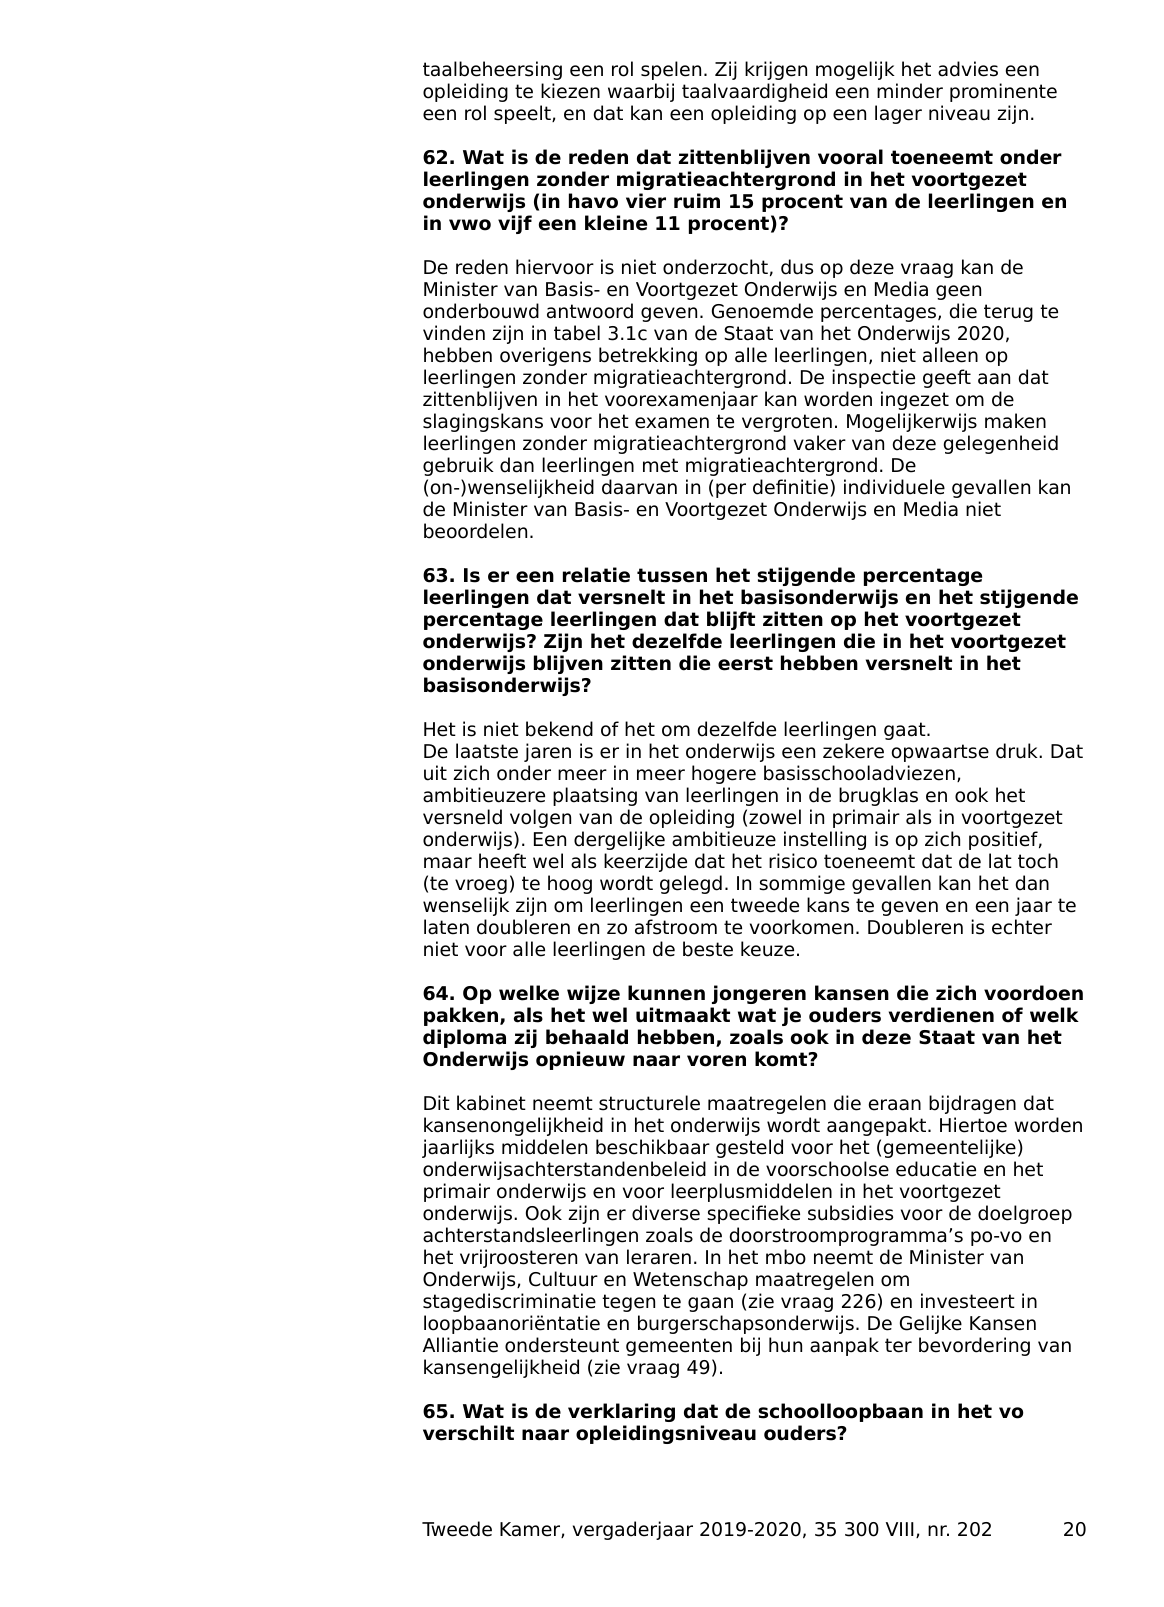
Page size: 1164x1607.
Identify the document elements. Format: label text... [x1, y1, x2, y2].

text 63. Is er een relatie tussen het stijgende percentage leerlingen dat versnelt in het basisonderwijs en het stijgende percentage leerlingen dat blijft zitten op het voortgezet onderwijs? Zijn het dezelfde leerlingen die in het voortgezet onderwijs blijven zitten die eerst hebben versnelt in het basisonderwijs? [422, 565, 1087, 697]
text taalbeheersing een rol spelen. Zij krijgen mogelijk het advies een opleiding te kiezen waarbij taalvaardigheid een minder prominente een rol speelt, en dat kan een opleiding op een lager niveau zijn. [422, 59, 1087, 125]
text 62. Wat is de reden dat zittenblijven vooral toeneemt onder leerlingen zonder migratieachtergrond in het voortgezet onderwijs (in havo vier ruim 15 procent van de leerlingen en in vwo vijf een kleine 11 procent)? [422, 147, 1087, 235]
text 64. Op welke wijze kunnen jongeren kansen die zich voordoen pakken, als het wel uitmaakt wat je ouders verdienen of welk diploma zij behaald hebben, zoals ook in deze Staat van het Onderwijs opnieuw naar voren komt? [422, 983, 1087, 1071]
text Dit kabinet neemt structurele maatregelen die eraan bijdragen dat kansenongelijkheid in het onderwijs wordt aangepakt. Hiertoe worden jaarlijks middelen beschikbaar gesteld voor het (gemeentelijke) onderwijsachterstandenbeleid in de voorschoolse educatie en het primair onderwijs en voor leerplusmiddelen in het voortgezet onderwijs. Ook zijn er diverse specifieke subsidies voor de doelgroep achterstandsleerlingen zoals de doorstroomprogramma’s po-vo en het vrijroosteren van leraren. In het mbo neemt de Minister van Onderwijs, Cultuur en Wetenschap maatregelen om stagediscriminatie tegen te gaan (zie vraag 226) en investeert in loopbaanoriëntatie en burgerschapsonderwijs. De Gelijke Kansen Alliantie ondersteunt gemeenten bij hun aanpak ter bevordering van kansengelijkheid (zie vraag 49). [422, 1093, 1087, 1379]
text De reden hiervoor is niet onderzocht, dus op deze vraag kan de Minister van Basis- en Voortgezet Onderwijs en Media geen onderbouwd antwoord geven. Genoemde percentages, die terug te vinden zijn in tabel 3.1c van de Staat van het Onderwijs 2020, hebben overigens betrekking op alle leerlingen, niet alleen op leerlingen zonder migratieachtergrond. De inspectie geeft aan dat zittenblijven in het voorexamenjaar kan worden ingezet om de slagingskans voor het examen te vergroten. Mogelijkerwijs maken leerlingen zonder migratieachtergrond vaker van deze gelegenheid gebruik dan leerlingen met migratieachtergrond. De (on-)wenselijkheid daarvan in (per definitie) individuele gevallen kan de Minister van Basis- en Voortgezet Onderwijs en Media niet beoordelen. [422, 257, 1087, 543]
text De laatste jaren is er in het onderwijs een zekere opwaartse druk. Dat uit zich onder meer in meer hogere basisschooladviezen, ambitieuzere plaatsing van leerlingen in de brugklas en ook het versneld volgen van de opleiding (zowel in primair als in voortgezet onderwijs). Een dergelijke ambitieuze instelling is op zich positief, maar heeft wel als keerzijde dat het risico toeneemt dat de lat toch (te vroeg) te hoog wordt gelegd. In sommige gevallen kan het dan wenselijk zijn om leerlingen een tweede kans te geven en een jaar te laten doubleren en zo afstroom te voorkomen. Doubleren is echter niet voor alle leerlingen de beste keuze. [422, 741, 1087, 961]
text Het is niet bekend of het om dezelfde leerlingen gaat. [422, 719, 1087, 741]
text 65. Wat is de verklaring dat de schoolloopbaan in het vo verschilt naar opleidingsniveau ouders? [422, 1401, 1087, 1445]
